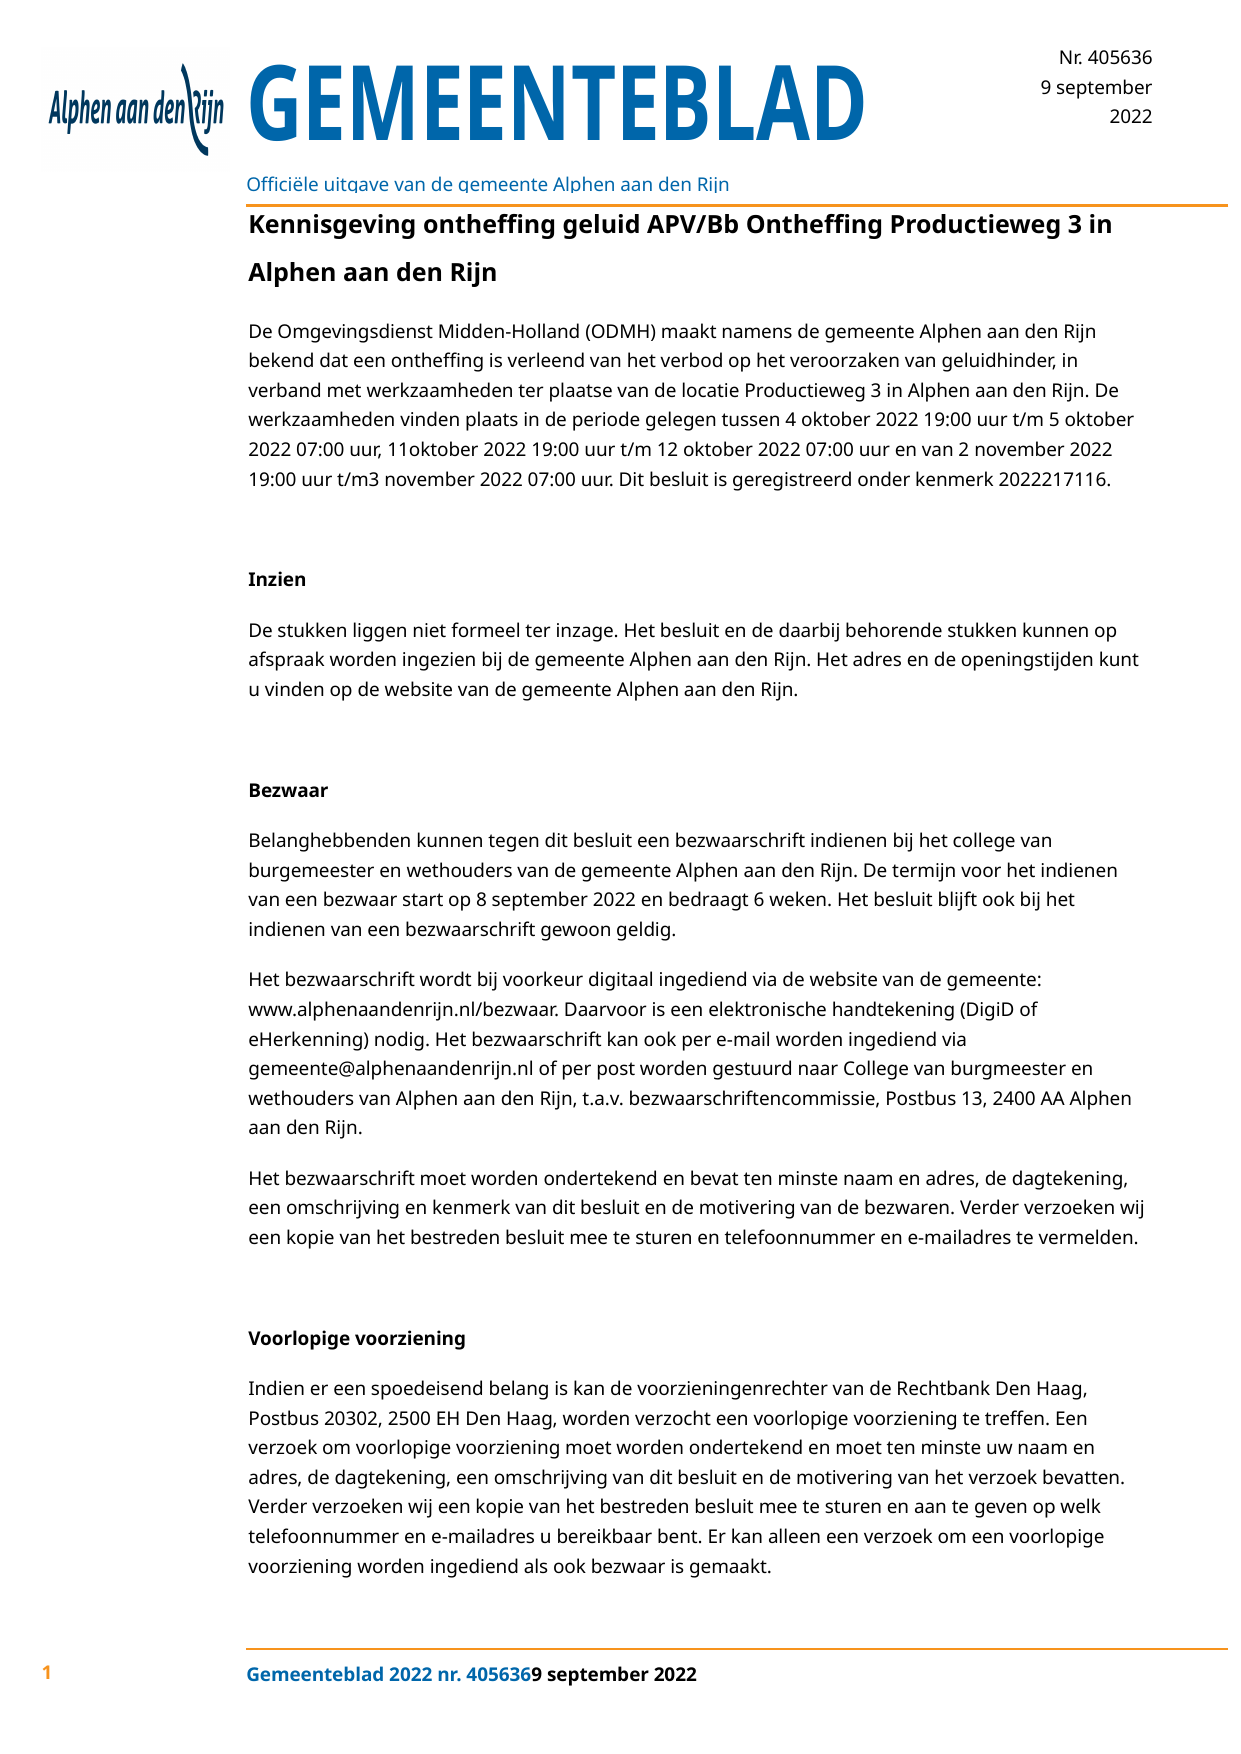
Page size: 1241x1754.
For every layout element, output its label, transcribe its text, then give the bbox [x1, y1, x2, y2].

text Bezwaar [248, 777, 1152, 803]
text Voorlopige voorziening [248, 1325, 1152, 1351]
text Kennisgeving ontheffing geluid APV/Bb Ontheffing Productieweg 3 in Alphen aan den Rijn [248, 207, 1152, 288]
text De Omgevingsdienst Midden-Holland (ODMH) maakt namens de gemeente Alphen aan den Rijn bekend dat een ontheffing is verleend van het verbod op het veroorzaken van geluidhinder, in verband met werkzaamheden ter plaatse van de locatie Productieweg 3 in Alphen aan den Rijn. De werkzaamheden vinden plaats in de periode gelegen tussen 4 oktober 2022 19:00 uur t/m 5 oktober 2022 07:00 uur, 11oktober 2022 19:00 uur t/m 12 oktober 2022 07:00 uur en van 2 november 2022 19:00 uur t/m3 november 2022 07:00 uur. Dit besluit is geregistreerd onder kenmerk 2022217116. [248, 318, 1152, 492]
text Inzien [248, 567, 1152, 592]
picture [41, 47, 231, 172]
text Het bezwaarschrift moet worden ondertekend en bevat ten minste naam en adres, de dagtekening, een omschrijving en kenmerk van dit besluit en de motivering van de bezwaren. Verder verzoeken wij een kopie van het bestreden besluit mee te sturen en telefoonnummer en e-mailadres te vermelden. [248, 1165, 1152, 1250]
text Het bezwaarschrift wordt bij voorkeur digitaal ingediend via de website van de gemeente: www.alphenaandenrijn.nl/bezwaar. Daarvoor is een elektronische handtekening (DigiD of eHerkenning) nodig. Het bezwaarschrift kan ook per e-mail worden ingediend via gemeente@alphenaandenrijn.nl of per post worden gestuurd naar College van burgmeester en wethouders van Alphen aan den Rijn, t.a.v. bezwaarschriftencommissie, Postbus 13, 2400 AA Alphen aan den Rijn. [248, 967, 1152, 1140]
text Belanghebbenden kunnen tegen dit besluit een bezwaarschrift indienen bij het college van burgemeester en wethouders van de gemeente Alphen aan den Rijn. De termijn voor het indienen van een bezwaar start op 8 september 2022 en bedraagt 6 weken. Het besluit blijft ook bij het indienen van een bezwaarschrift gewoon geldig. [248, 827, 1152, 942]
text De stukken liggen niet formeel ter inzage. Het besluit en de daarbij behorende stukken kunnen op afspraak worden ingezien bij de gemeente Alphen aan den Rijn. Het adres en de openingstijden kunt u vinden op de website van de gemeente Alphen aan den Rijn. [248, 617, 1152, 702]
text Indien er een spoedeisend belang is kan de voorzieningenrechter van de Rechtbank Den Haag, Postbus 20302, 2500 EH Den Haag, worden verzocht een voorlopige voorziening te treffen. Een verzoek om voorlopige voorziening moet worden ondertekend en moet ten minste uw naam en adres, de dagtekening, een omschrijving van dit besluit en de motivering van het verzoek bevatten. Verder verzoeken wij een kopie van het bestreden besluit mee te sturen en aan te geven op welk telefoonnummer en e-mailadres u bereikbaar bent. Er kan alleen een verzoek om een voorlopige voorziening worden ingediend als ook bezwaar is gemaakt. [248, 1375, 1152, 1579]
